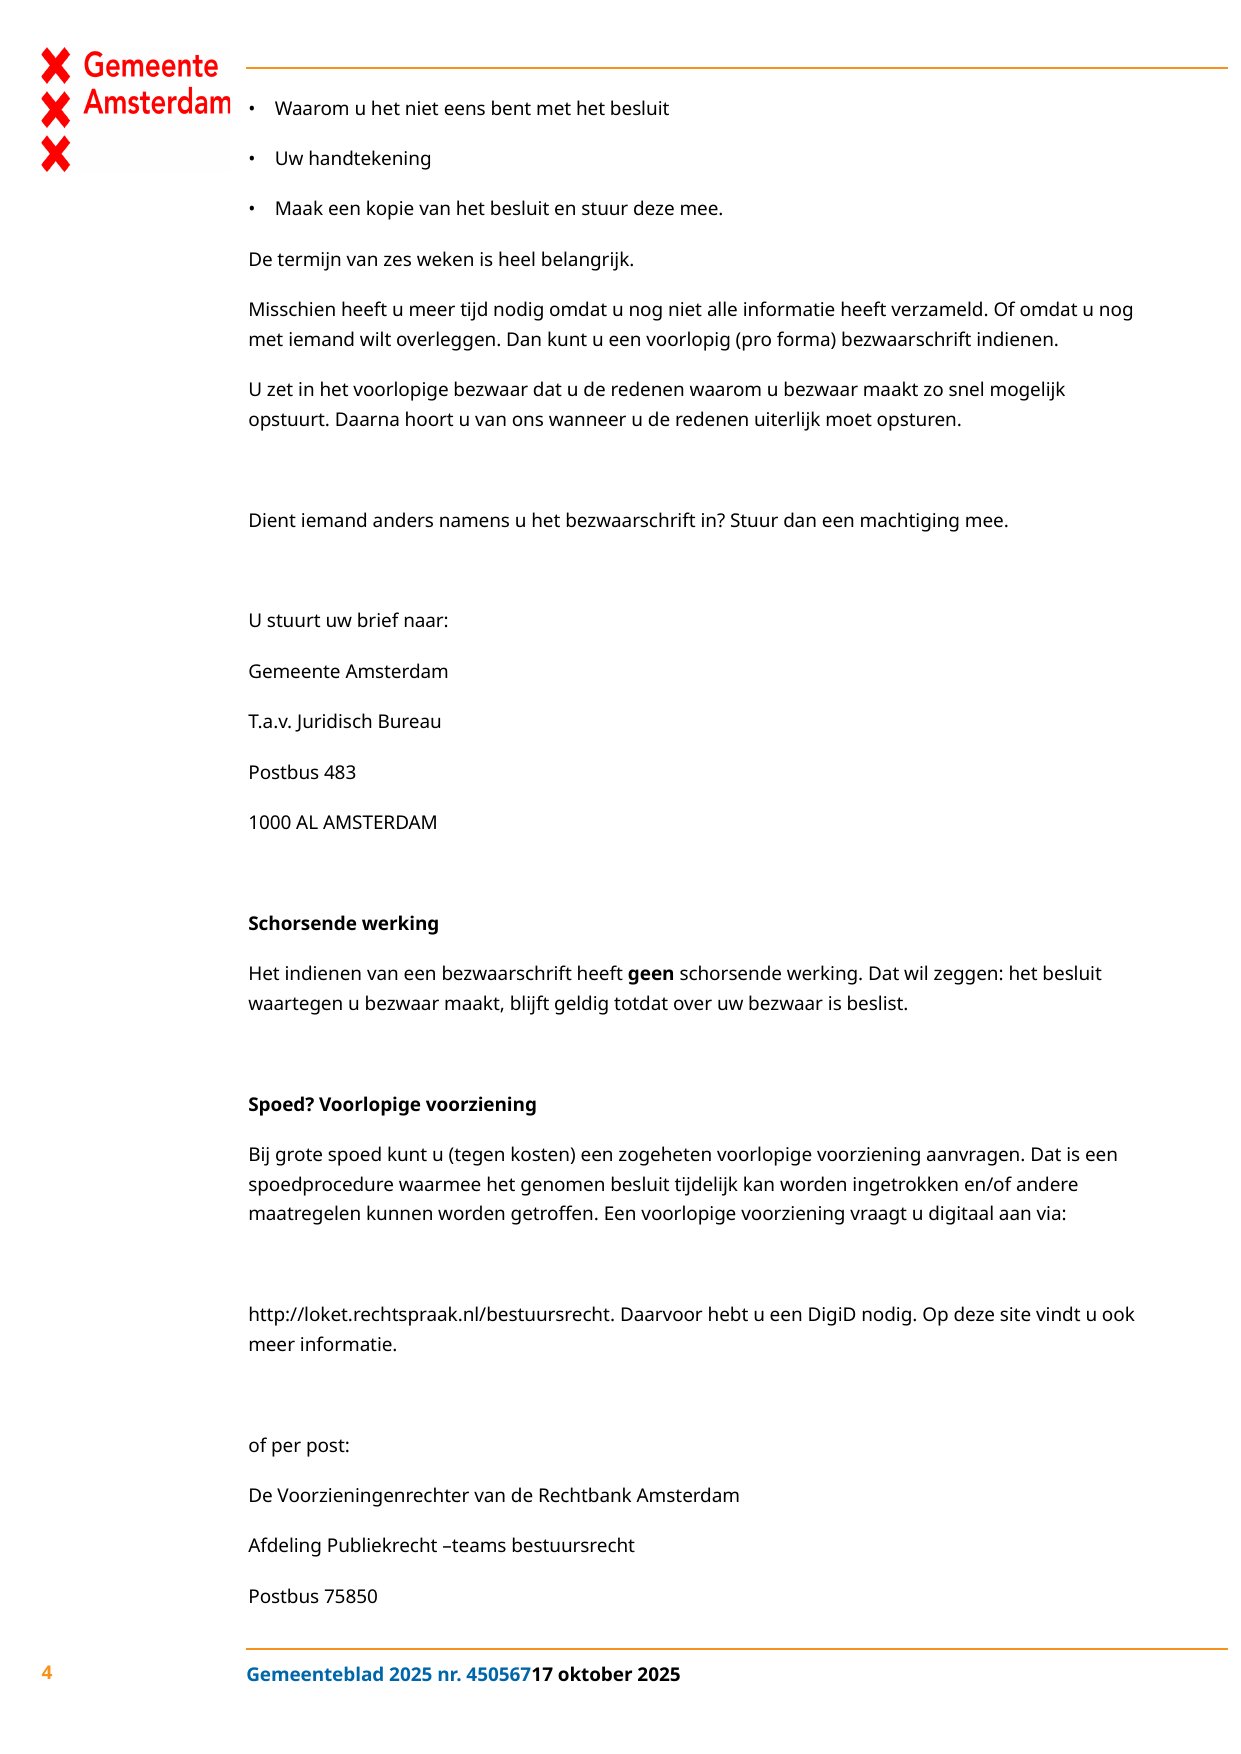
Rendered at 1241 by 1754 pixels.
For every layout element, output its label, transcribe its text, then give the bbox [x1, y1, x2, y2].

text Schorsende werking [248, 910, 1152, 936]
text Gemeente Amsterdam [248, 658, 1152, 684]
text Het indienen van een bezwaarschrift heeft geen schorsende werking. Dat wil zeggen: het besluit waartegen u bezwaar maakt, blijft geldig totdat over uw bezwaar is beslist. [248, 961, 1152, 1016]
text T.a.v. Juridisch Bureau [248, 708, 1152, 734]
text De Voorzieningenrechter van de Rechtbank Amsterdam [248, 1482, 1152, 1508]
text http://loket.rechtspraak.nl/bestuursrecht. Daarvoor hebt u een DigiD nodig. Op deze site vindt u ook meer informatie. [248, 1301, 1152, 1357]
text De termijn van zes weken is heel belangrijk. [248, 246, 1152, 272]
text Spoed? Voorlopige voorziening [248, 1091, 1152, 1117]
text Afdeling Publiekrecht –teams bestuursrecht [248, 1533, 1152, 1558]
text 1000 AL AMSTERDAM [248, 809, 1152, 835]
text Misschien heeft u meer tijd nodig omdat u nog niet alle informatie heeft verzameld. Of omdat u nog met iemand wilt overleggen. Dan kunt u een voorlopig (pro forma) bezwaarschrift indienen. [248, 296, 1152, 352]
text Postbus 75850 [248, 1583, 1152, 1609]
text • Waarom u het niet eens bent met het besluit [248, 95, 1152, 121]
text Bij grote spoed kunt u (tegen kosten) een zogeheten voorlopige voorziening aanvragen. Dat is een spoedprocedure waarmee het genomen besluit tijdelijk kan worden ingetrokken en/of andere maatregelen kunnen worden getroffen. Een voorlopige voorziening vraagt u digitaal aan via: [248, 1141, 1152, 1226]
text • Uw handtekening [248, 145, 1152, 171]
text U stuurt uw brief naar: [248, 608, 1152, 633]
text Dient iemand anders namens u het bezwaarschrift in? Stuur dan een machtiging mee. [248, 507, 1152, 533]
text • Maak een kopie van het besluit en stuur deze mee. [248, 196, 1152, 221]
text of per post: [248, 1432, 1152, 1458]
picture [41, 47, 231, 172]
text U zet in het voorlopige bezwaar dat u de redenen waarom u bezwaar maakt zo snel mogelijk opstuurt. Daarna hoort u van ons wanneer u de redenen uiterlijk moet opsturen. [248, 376, 1152, 432]
text Postbus 483 [248, 759, 1152, 785]
